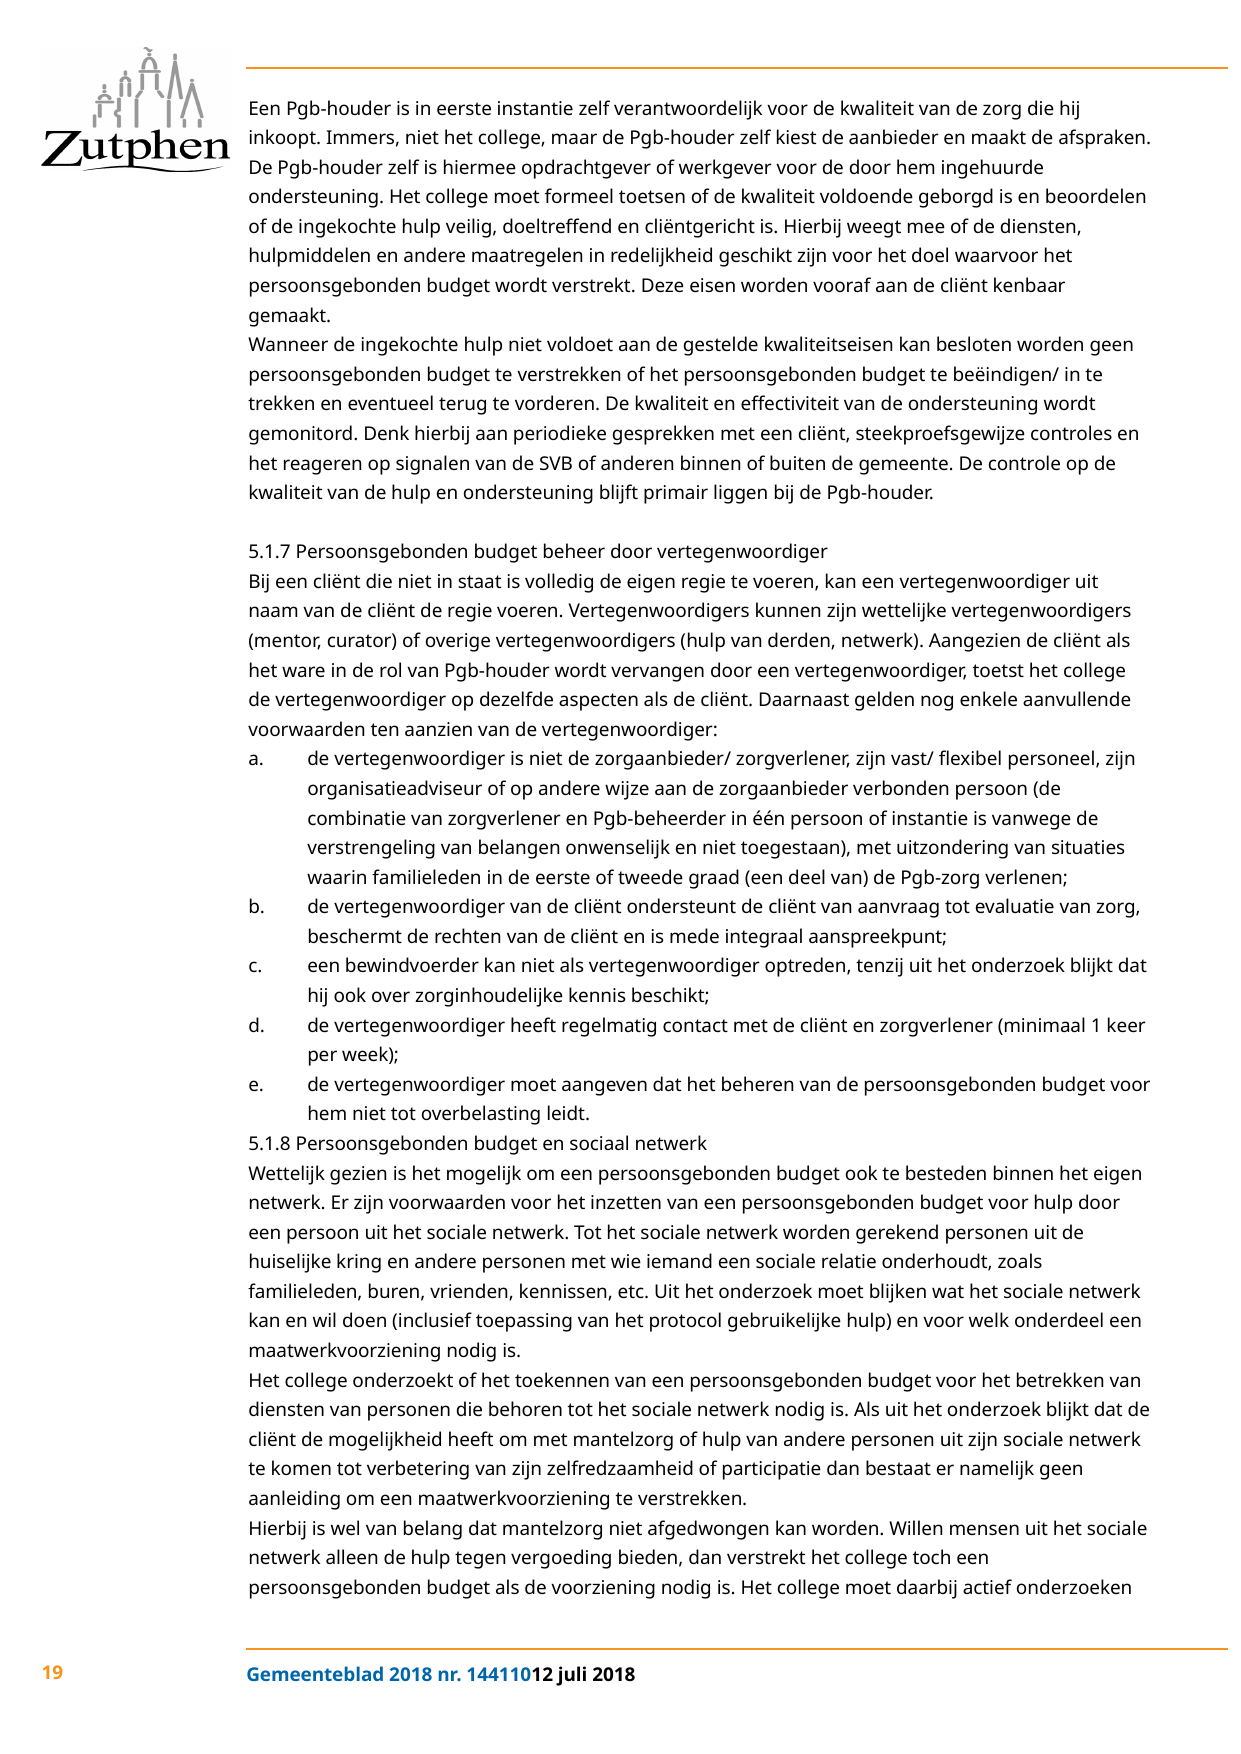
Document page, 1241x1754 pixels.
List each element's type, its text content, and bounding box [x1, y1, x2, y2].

text Hierbij is wel van belang dat mantelzorg niet afgedwongen kan worden. Willen mensen uit het sociale netwerk alleen de hulp tegen vergoeding bieden, dan verstrekt het college toch een persoonsgebonden budget als de voorziening nodig is. Het college moet daarbij actief onderzoeken [248, 1515, 1152, 1600]
text Een Pgb-houder is in eerste instantie zelf verantwoordelijk voor de kwaliteit van de zorg die hij inkoopt. Immers, niet het college, maar de Pgb-houder zelf kiest de aanbieder en maakt de afspraken. De Pgb-houder zelf is hiermee opdrachtgever of werkgever voor de door hem ingehuurde ondersteuning. Het college moet formeel toetsen of de kwaliteit voldoende geborgd is en beoordelen of de ingekochte hulp veilig, doeltreffend en cliëntgericht is. Hierbij weegt mee of de diensten, hulpmiddelen en andere maatregelen in redelijkheid geschikt zijn voor het doel waarvoor het persoonsgebonden budget wordt verstrekt. Deze eisen worden vooraf aan de cliënt kenbaar gemaakt. [248, 95, 1152, 328]
text Wanneer de ingekochte hulp niet voldoet aan de gestelde kwaliteitseisen kan besloten worden geen persoonsgebonden budget te verstrekken of het persoonsgebonden budget te beëindigen/ in te trekken en eventueel terug te vorderen. De kwaliteit en effectiviteit van de ondersteuning wordt gemonitord. Denk hierbij aan periodieke gesprekken met een cliënt, steekproefsgewijze controles en het reageren op signalen van de SVB of anderen binnen of buiten de gemeente. De controle op de kwaliteit van de hulp en ondersteuning blijft primair liggen bij de Pgb-houder. [248, 331, 1152, 505]
text Het college onderzoekt of het toekennen van een persoonsgebonden budget voor het betrekken van diensten van personen die behoren tot het sociale netwerk nodig is. Als uit het onderzoek blijkt dat de cliënt de mogelijkheid heeft om met mantelzorg of hulp van andere personen uit zijn sociale netwerk te komen tot verbetering van zijn zelfredzaamheid of participatie dan bestaat er namelijk geen aanleiding om een maatwerkvoorziening te verstrekken. [248, 1367, 1152, 1511]
picture [41, 47, 231, 172]
text 5.1.7 Persoonsgebonden budget beheer door vertegenwoordiger [248, 538, 1152, 564]
list de vertegenwoordiger moet aangeven dat het beheren van de persoonsgebonden budget voor hem niet tot overbelasting leidt. [248, 1071, 1152, 1126]
text Bij een cliënt die niet in staat is volledig de eigen regie te voeren, kan een vertegenwoordiger uit naam van de cliënt de regie voeren. Vertegenwoordigers kunnen zijn wettelijke vertegenwoordigers (mentor, curator) of overige vertegenwoordigers (hulp van derden, netwerk). Aangezien de cliënt als het ware in de rol van Pgb-houder wordt vervangen door een vertegenwoordiger, toetst het college de vertegenwoordiger op dezelfde aspecten als de cliënt. Daarnaast gelden nog enkele aanvullende voorwaarden ten aanzien van de vertegenwoordiger: [248, 568, 1152, 742]
list de vertegenwoordiger heeft regelmatig contact met de cliënt en zorgverlener (minimaal 1 keer per week); [248, 1012, 1152, 1067]
list een bewindvoerder kan niet als vertegenwoordiger optreden, tenzij uit het onderzoek blijkt dat hij ook over zorginhoudelijke kennis beschikt; [248, 953, 1152, 1008]
text Wettelijk gezien is het mogelijk om een persoonsgebonden budget ook te besteden binnen het eigen netwerk. Er zijn voorwaarden voor het inzetten van een persoonsgebonden budget voor hulp door een persoon uit het sociale netwerk. Tot het sociale netwerk worden gerekend personen uit de huiselijke kring en andere personen met wie iemand een sociale relatie onderhoudt, zoals familieleden, buren, vrienden, kennissen, etc. Uit het onderzoek moet blijken wat het sociale netwerk kan en wil doen (inclusief toepassing van het protocol gebruikelijke hulp) en voor welk onderdeel een maatwerkvoorziening nodig is. [248, 1160, 1152, 1363]
list de vertegenwoordiger is niet de zorgaanbieder/ zorgverlener, zijn vast/ flexibel personeel, zijn organisatieadviseur of op andere wijze aan de zorgaanbieder verbonden persoon (de combinatie van zorgverlener en Pgb-beheerder in één persoon of instantie is vanwege de verstrengeling van belangen onwenselijk en niet toegestaan), met uitzondering van situaties waarin familieleden in de eerste of tweede graad (een deel van) de Pgb-zorg verlenen; [248, 746, 1152, 890]
text 5.1.8 Persoonsgebonden budget en sociaal netwerk [248, 1130, 1152, 1156]
list de vertegenwoordiger van de cliënt ondersteunt de cliënt van aanvraag tot evaluatie van zorg, beschermt de rechten van de cliënt en is mede integraal aanspreekpunt; [248, 893, 1152, 949]
